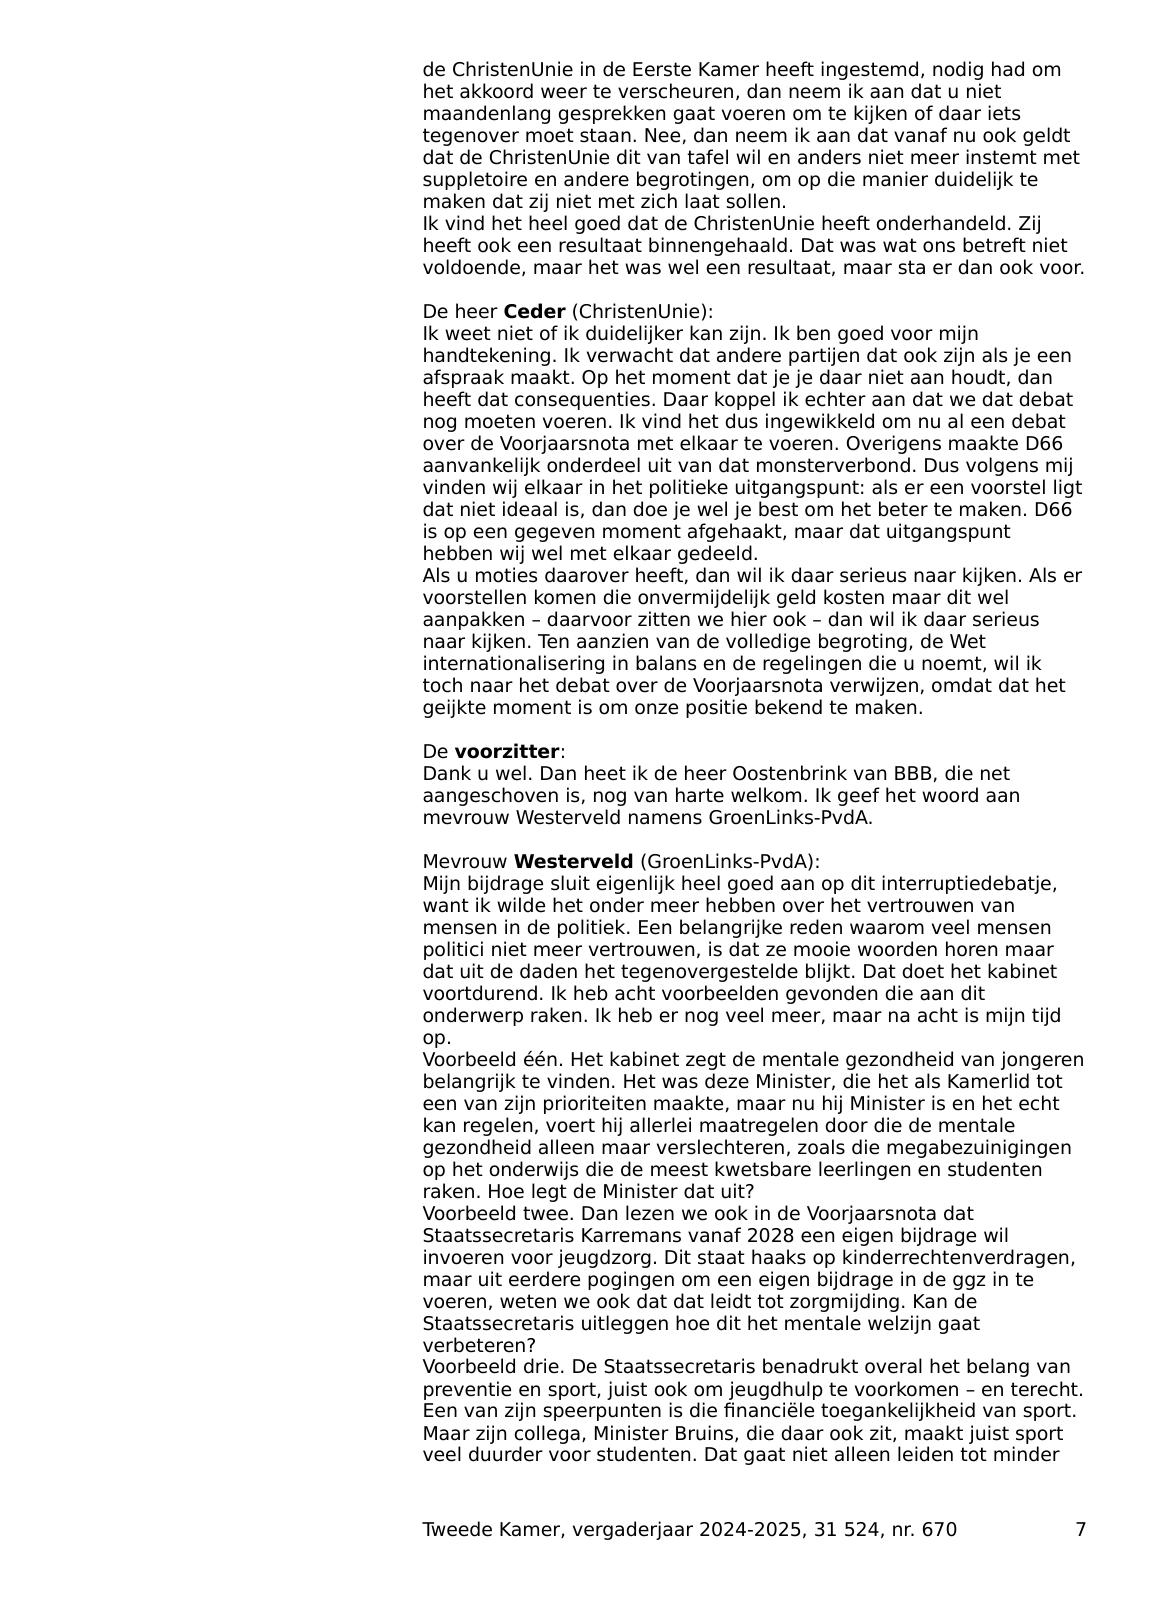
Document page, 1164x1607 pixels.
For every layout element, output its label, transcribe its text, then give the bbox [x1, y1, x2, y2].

text Mijn bijdrage sluit eigenlijk heel goed aan op dit interruptiedebatje, want ik wilde het onder meer hebben over het vertrouwen van mensen in de politiek. Een belangrijke reden waarom veel mensen politici niet meer vertrouwen, is dat ze mooie woorden horen maar dat uit de daden het tegenovergestelde blijkt. Dat doet het kabinet voortdurend. Ik heb acht voorbeelden gevonden die aan dit onderwerp raken. Ik heb er nog veel meer, maar na acht is mijn tijd op. [422, 873, 1087, 1049]
text Voorbeeld twee. Dan lezen we ook in de Voorjaarsnota dat Staatssecretaris Karremans vanaf 2028 een eigen bijdrage wil invoeren voor jeugdzorg. Dit staat haaks op kinderrechtenverdragen, maar uit eerdere pogingen om een eigen bijdrage in de ggz in te voeren, weten we ook dat dat leidt tot zorgmijding. Kan de Staatssecretaris uitleggen hoe dit het mentale welzijn gaat verbeteren? [422, 1203, 1087, 1356]
text Voorbeeld drie. De Staatssecretaris benadrukt overal het belang van preventie en sport, juist ook om jeugdhulp te voorkomen – en terecht. Een van zijn speerpunten is die financiële toegankelijkheid van sport. Maar zijn collega, Minister Bruins, die daar ook zit, maakt juist sport veel duurder voor studenten. Dat gaat niet alleen leiden tot minder [422, 1356, 1087, 1466]
text Ik weet niet of ik duidelijker kan zijn. Ik ben goed voor mijn handtekening. Ik verwacht dat andere partijen dat ook zijn als je een afspraak maakt. Op het moment dat je je daar niet aan houdt, dan heeft dat consequenties. Daar koppel ik echter aan dat we dat debat nog moeten voeren. Ik vind het dus ingewikkeld om nu al een debat over de Voorjaarsnota met elkaar te voeren. Overigens maakte D66 aanvankelijk onderdeel uit van dat monsterverbond. Dus volgens mij vinden wij elkaar in het politieke uitgangspunt: als er een voorstel ligt dat niet ideaal is, dan doe je wel je best om het beter te maken. D66 is op een gegeven moment afgehaakt, maar dat uitgangspunt hebben wij wel met elkaar gedeeld. [422, 323, 1087, 565]
text Mevrouw Westerveld (GroenLinks-PvdA): [422, 851, 1087, 873]
text Dank u wel. Dan heet ik de heer Oostenbrink van BBB, die net aangeschoven is, nog van harte welkom. Ik geef het woord aan mevrouw Westerveld namens GroenLinks-PvdA. [422, 763, 1087, 829]
text Als u moties daarover heeft, dan wil ik daar serieus naar kijken. Als er voorstellen komen die onvermijdelijk geld kosten maar dit wel aanpakken – daarvoor zitten we hier ook – dan wil ik daar serieus naar kijken. Ten aanzien van de volledige begroting, de Wet internationalisering in balans en de regelingen die u noemt, wil ik toch naar het debat over de Voorjaarsnota verwijzen, omdat dat het geijkte moment is om onze positie bekend te maken. [422, 565, 1087, 719]
text de ChristenUnie in de Eerste Kamer heeft ingestemd, nodig had om het akkoord weer te verscheuren, dan neem ik aan dat u niet maandenlang gesprekken gaat voeren om te kijken of daar iets tegenover moet staan. Nee, dan neem ik aan dat vanaf nu ook geldt dat de ChristenUnie dit van tafel wil en anders niet meer instemt met suppletoire en andere begrotingen, om op die manier duidelijk te maken dat zij niet met zich laat sollen. [422, 59, 1087, 213]
text Ik vind het heel goed dat de ChristenUnie heeft onderhandeld. Zij heeft ook een resultaat binnengehaald. Dat was wat ons betreft niet voldoende, maar het was wel een resultaat, maar sta er dan ook voor. [422, 213, 1087, 279]
text De voorzitter: [422, 741, 1087, 763]
text Voorbeeld één. Het kabinet zegt de mentale gezondheid van jongeren belangrijk te vinden. Het was deze Minister, die het als Kamerlid tot een van zijn prioriteiten maakte, maar nu hij Minister is en het echt kan regelen, voert hij allerlei maatregelen door die de mentale gezondheid alleen maar verslechteren, zoals die megabezuinigingen op het onderwijs die de meest kwetsbare leerlingen en studenten raken. Hoe legt de Minister dat uit? [422, 1049, 1087, 1203]
text De heer Ceder (ChristenUnie): [422, 301, 1087, 323]
